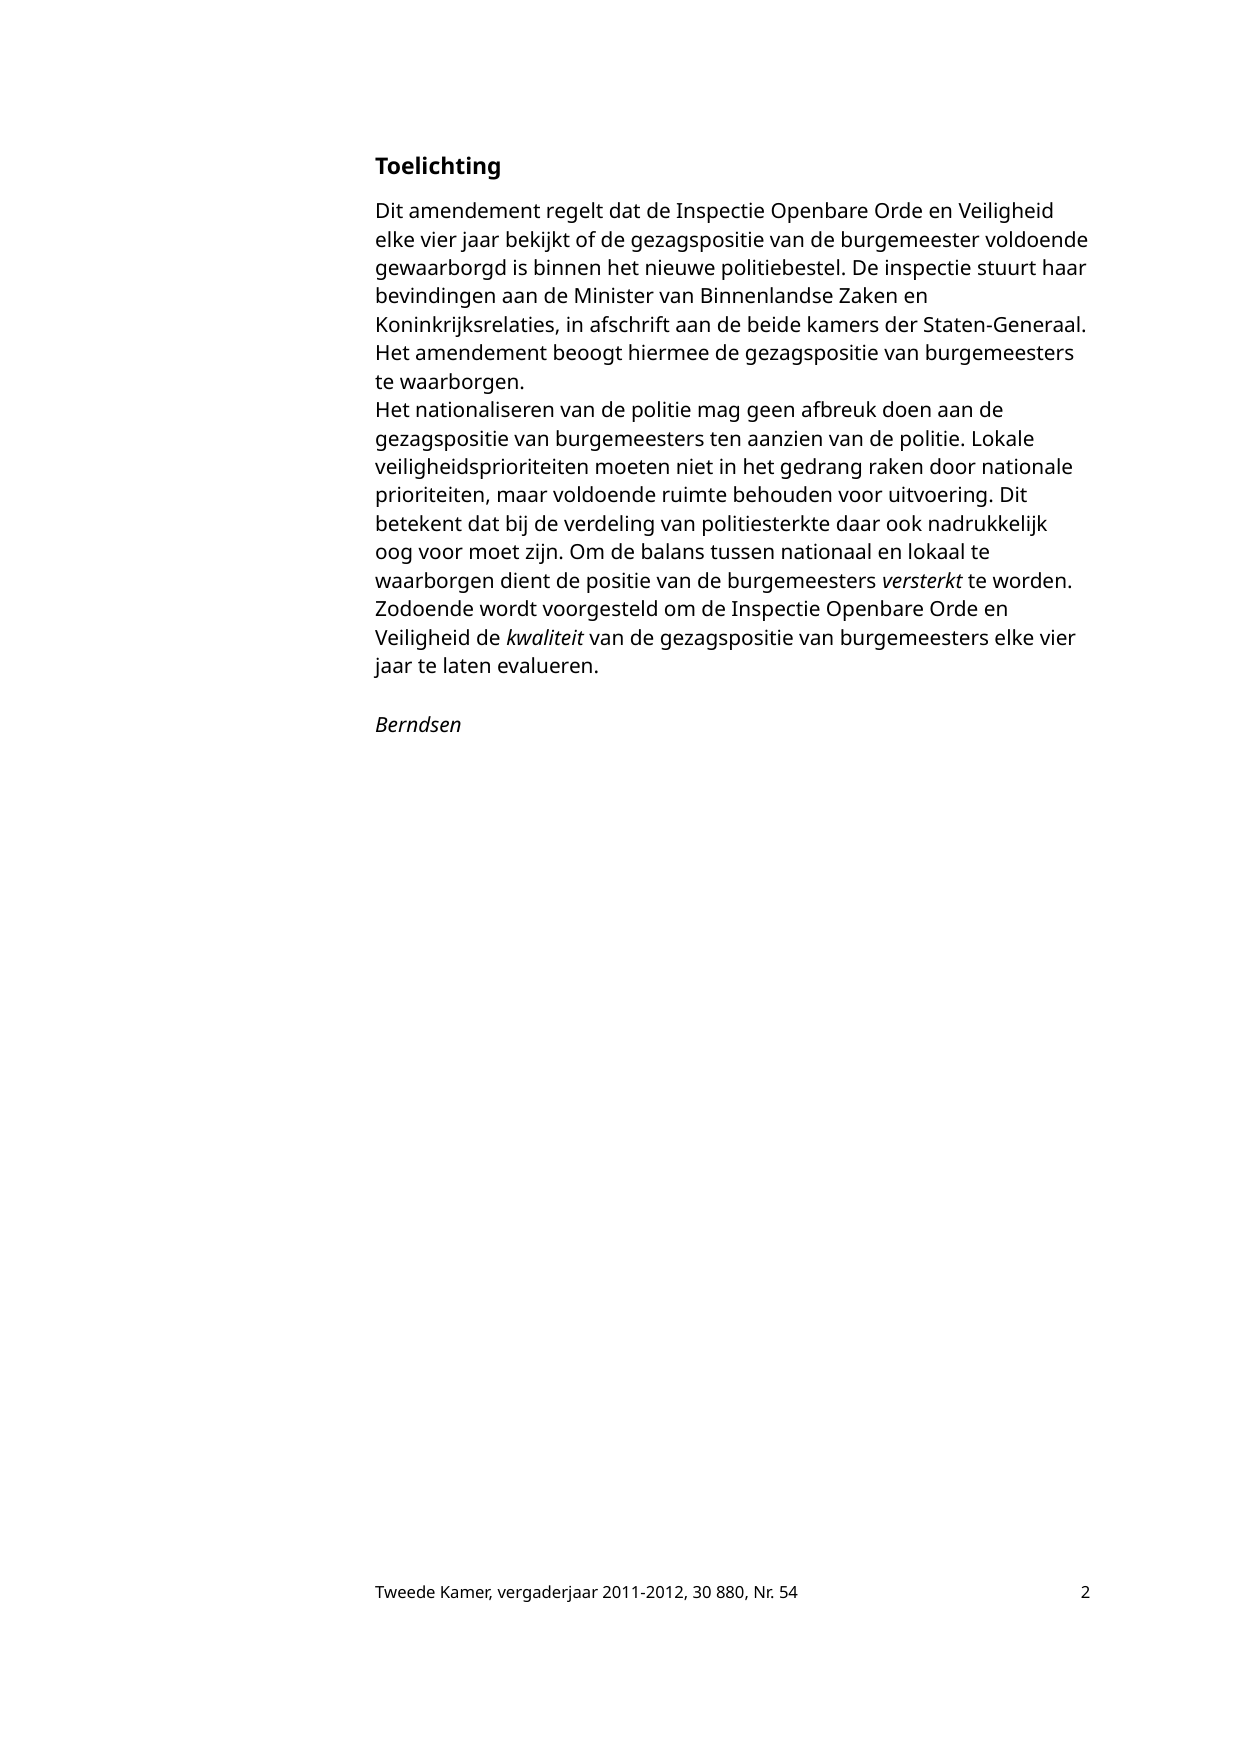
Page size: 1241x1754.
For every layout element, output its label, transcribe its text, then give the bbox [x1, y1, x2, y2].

text Dit amendement regelt dat de Inspectie Openbare Orde en Veiligheid elke vier jaar bekijkt of de gezagspositie van de burgemeester voldoende gewaarborgd is binnen het nieuwe politiebestel. De inspectie stuurt haar bevindingen aan de Minister van Binnenlandse Zaken en Koninkrijksrelaties, in afschrift aan de beide kamers der Staten-Generaal. Het amendement beoogt hiermee de gezagspositie van burgemeesters te waarborgen. [375, 196, 1090, 395]
text Berndsen [375, 710, 1090, 738]
subtitle Toelichting [375, 150, 1090, 181]
text Het nationaliseren van de politie mag geen afbreuk doen aan de gezagspositie van burgemeesters ten aanzien van de politie. Lokale veiligheidsprioriteiten moeten niet in het gedrang raken door nationale prioriteiten, maar voldoende ruimte behouden voor uitvoering. Dit betekent dat bij de verdeling van politiesterkte daar ook nadrukkelijk oog voor moet zijn. Om de balans tussen nationaal en lokaal te waarborgen dient de positie van de burgemeesters versterkt te worden. Zodoende wordt voorgesteld om de Inspectie Openbare Orde en Veiligheid de kwaliteit van de gezagspositie van burgemeesters elke vier jaar te laten evalueren. [375, 395, 1090, 680]
